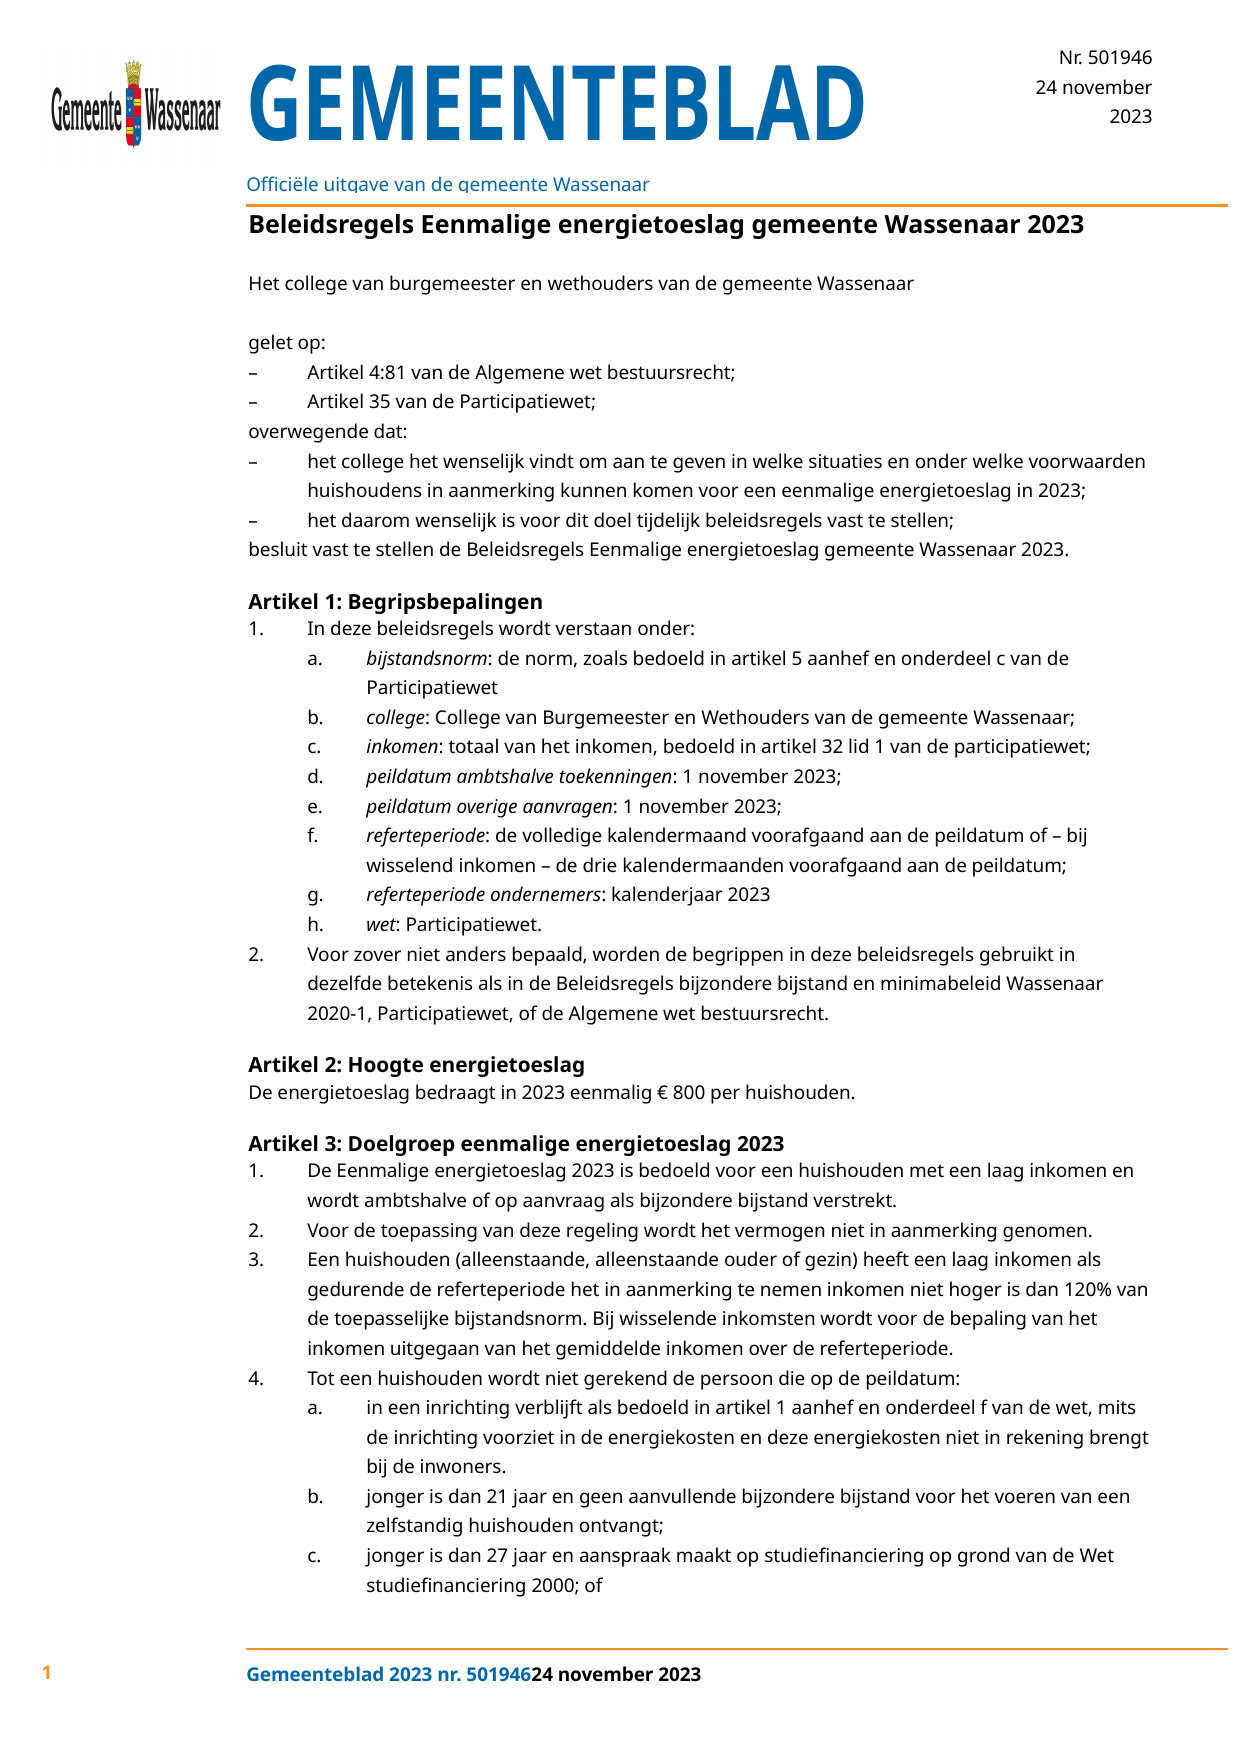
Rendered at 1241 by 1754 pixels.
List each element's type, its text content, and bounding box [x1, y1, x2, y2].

list het college het wenselijk vindt om aan te geven in welke situaties en onder welke voorwaarden huishoudens in aanmerking kunnen komen voor een eenmalige energietoeslag in 2023; [248, 448, 1152, 503]
list Voor de toepassing van deze regeling wordt het vermogen niet in aanmerking genomen. [248, 1217, 1152, 1243]
list referteperiode: de volledige kalendermaand voorafgaand aan de peildatum of – bij wisselend inkomen – de drie kalendermaanden voorafgaand aan de peildatum; [307, 822, 1152, 878]
list In deze beleidsregels wordt verstaan onder: [248, 615, 1152, 641]
list Voor zover niet anders bepaald, worden de begrippen in deze beleidsregels gebruikt in dezelfde betekenis als in de Beleidsregels bijzondere bijstand en minimabeleid Wassenaar 2020-1, Participatiewet, of de Algemene wet bestuursrecht. [248, 941, 1152, 1026]
list referteperiode ondernemers: kalenderjaar 2023 [307, 882, 1152, 907]
list bijstandsnorm: de norm, zoals bedoeld in artikel 5 aanhef en onderdeel c van de Participatiewet [307, 645, 1152, 700]
list Tot een huishouden wordt niet gerekend de persoon die op de peildatum: [248, 1365, 1152, 1391]
list jonger is dan 21 jaar en geen aanvullende bijzondere bijstand voor het voeren van een zelfstandig huishouden ontvangt; [307, 1483, 1152, 1538]
text Artikel 1: Begripsbepalingen [248, 587, 1152, 615]
list in een inrichting verblijft als bedoeld in artikel 1 aanhef en onderdeel f van de wet, mits de inrichting voorziet in de energiekosten en deze energiekosten niet in rekening brengt bij de inwoners. [307, 1394, 1152, 1479]
list De Eenmalige energietoeslag 2023 is bedoeld voor een huishouden met een laag inkomen en wordt ambtshalve of op aanvraag als bijzondere bijstand verstrekt. [248, 1158, 1152, 1213]
picture [41, 47, 231, 172]
text besluit vast te stellen de Beleidsregels Eenmalige energietoeslag gemeente Wassenaar 2023. [248, 537, 1152, 562]
list wet: Participatiewet. [307, 911, 1152, 937]
text Het college van burgemeester en wethouders van de gemeente Wassenaar [248, 270, 1152, 296]
list peildatum ambtshalve toekenningen: 1 november 2023; [307, 763, 1152, 789]
list Een huishouden (alleenstaande, alleenstaande ouder of gezin) heeft een laag inkomen als gedurende de referteperiode het in aanmerking te nemen inkomen niet hoger is dan 120% van de toepasselijke bijstandsnorm. Bij wisselende inkomsten wordt voor de bepaling van het inkomen uitgegaan van het gemiddelde inkomen over de referteperiode. [248, 1246, 1152, 1361]
list college: College van Burgemeester en Wethouders van de gemeente Wassenaar; [307, 704, 1152, 730]
text De energietoeslag bedraagt in 2023 eenmalig € 800 per huishouden. [248, 1079, 1152, 1104]
text Artikel 2: Hoogte energietoeslag [248, 1050, 1152, 1079]
text gelet op: [248, 329, 1152, 355]
list het daarom wenselijk is voor dit doel tijdelijk beleidsregels vast te stellen; [248, 507, 1152, 533]
list Artikel 4:81 van de Algemene wet bestuursrecht; [248, 359, 1152, 385]
text Artikel 3: Doelgroep eenmalige energietoeslag 2023 [248, 1129, 1152, 1158]
list peildatum overige aanvragen: 1 november 2023; [307, 793, 1152, 819]
list jonger is dan 27 jaar en aanspraak maakt op studiefinanciering op grond van de Wet studiefinanciering 2000; of [307, 1542, 1152, 1598]
list Artikel 35 van de Participatiewet; [248, 389, 1152, 414]
text overwegende dat: [248, 418, 1152, 444]
text Beleidsregels Eenmalige energietoeslag gemeente Wassenaar 2023 [248, 207, 1152, 241]
list inkomen: totaal van het inkomen, bedoeld in artikel 32 lid 1 van de participatiewet; [307, 734, 1152, 759]
